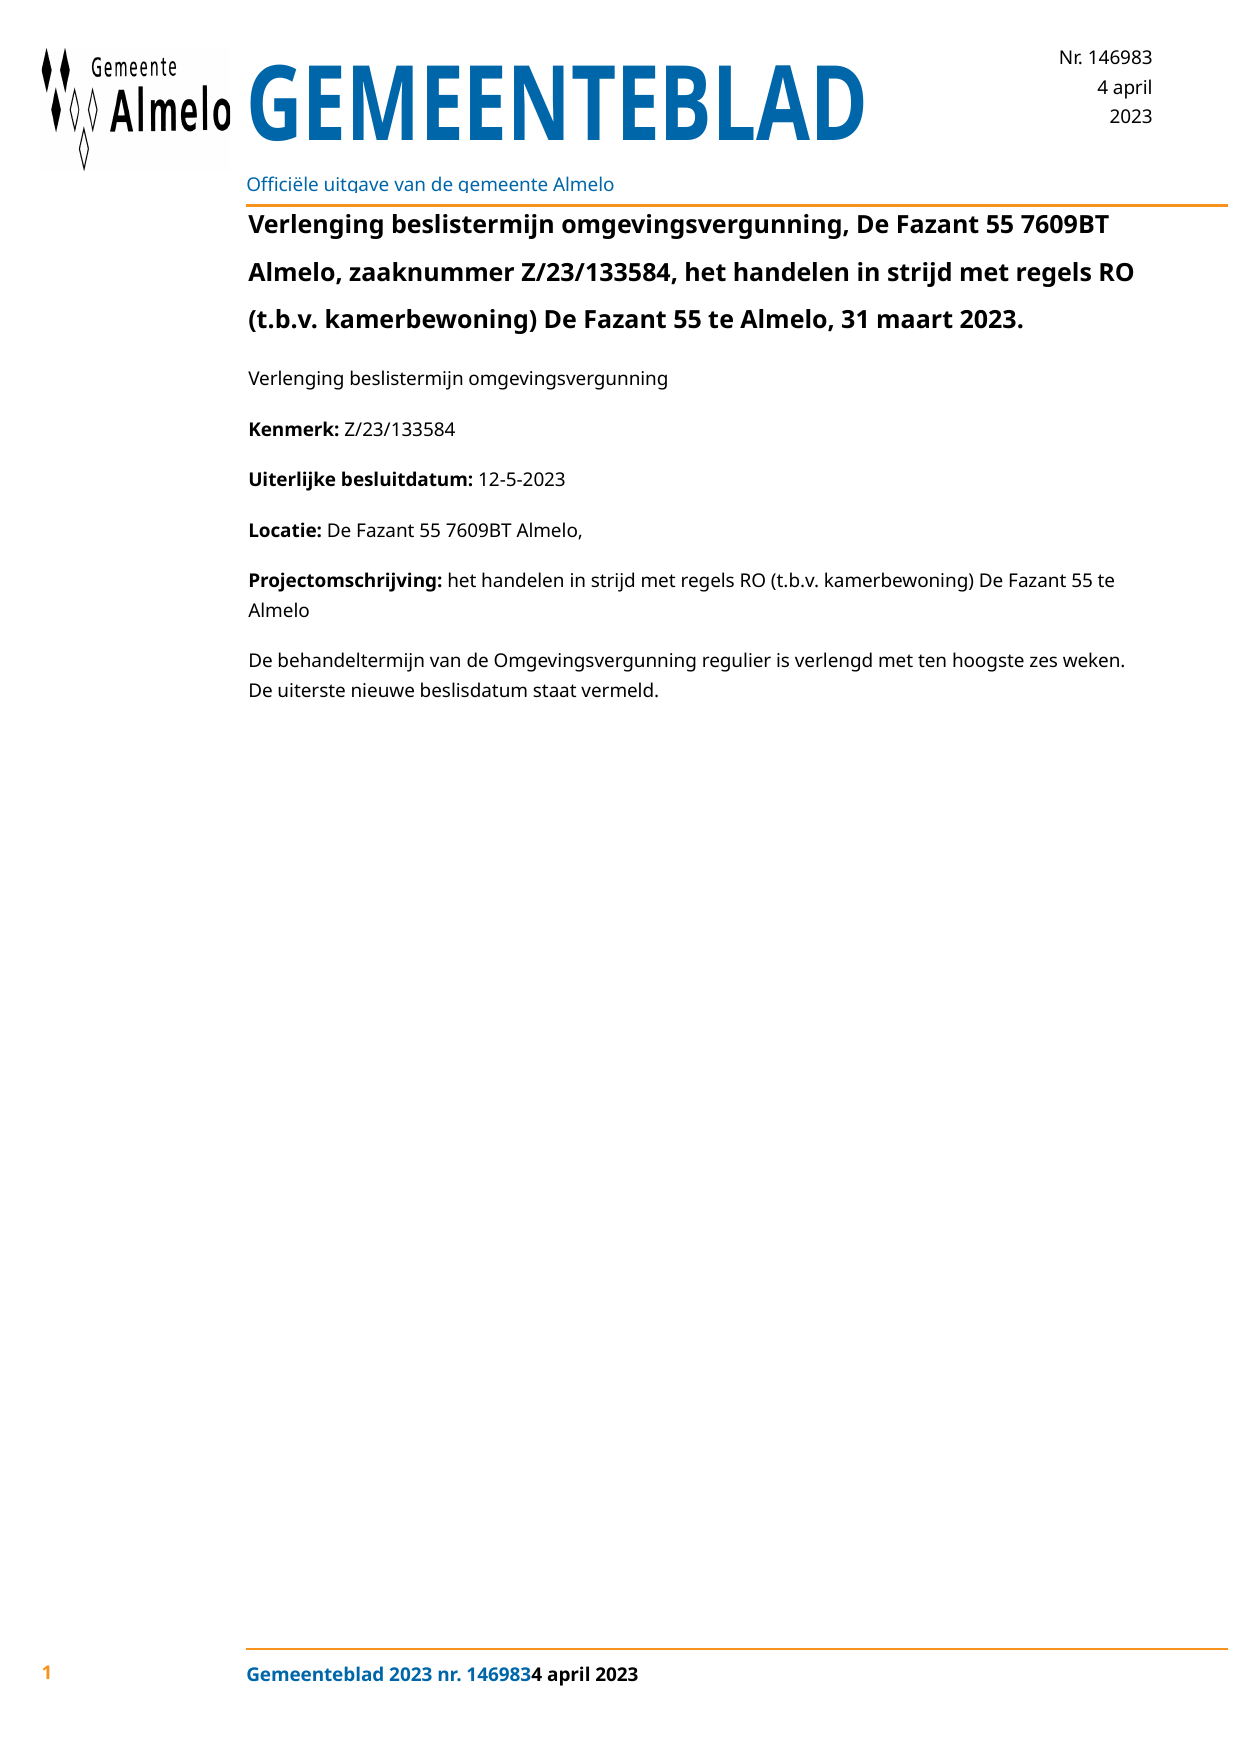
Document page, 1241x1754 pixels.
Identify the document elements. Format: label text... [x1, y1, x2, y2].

text Uiterlijke besluitdatum: 12-5-2023 [248, 466, 1152, 492]
text Locatie: De Fazant 55 7609BT Almelo, [248, 517, 1152, 542]
picture [41, 47, 231, 172]
text Verlenging beslistermijn omgevingsvergunning, De Fazant 55 7609BT Almelo, zaaknummer Z/23/133584, het handelen in strijd met regels RO (t.b.v. kamerbewoning) De Fazant 55 te Almelo, 31 maart 2023. [248, 207, 1152, 336]
text De behandeltermijn van de Omgevingsvergunning regulier is verlengd met ten hoogste zes weken. De uiterste nieuwe beslisdatum staat vermeld. [248, 647, 1152, 702]
text Kenmerk: Z/23/133584 [248, 416, 1152, 442]
text Verlenging beslistermijn omgevingsvergunning [248, 366, 1152, 391]
text Projectomschrijving: het handelen in strijd met regels RO (t.b.v. kamerbewoning) De Fazant 55 te Almelo [248, 567, 1152, 622]
